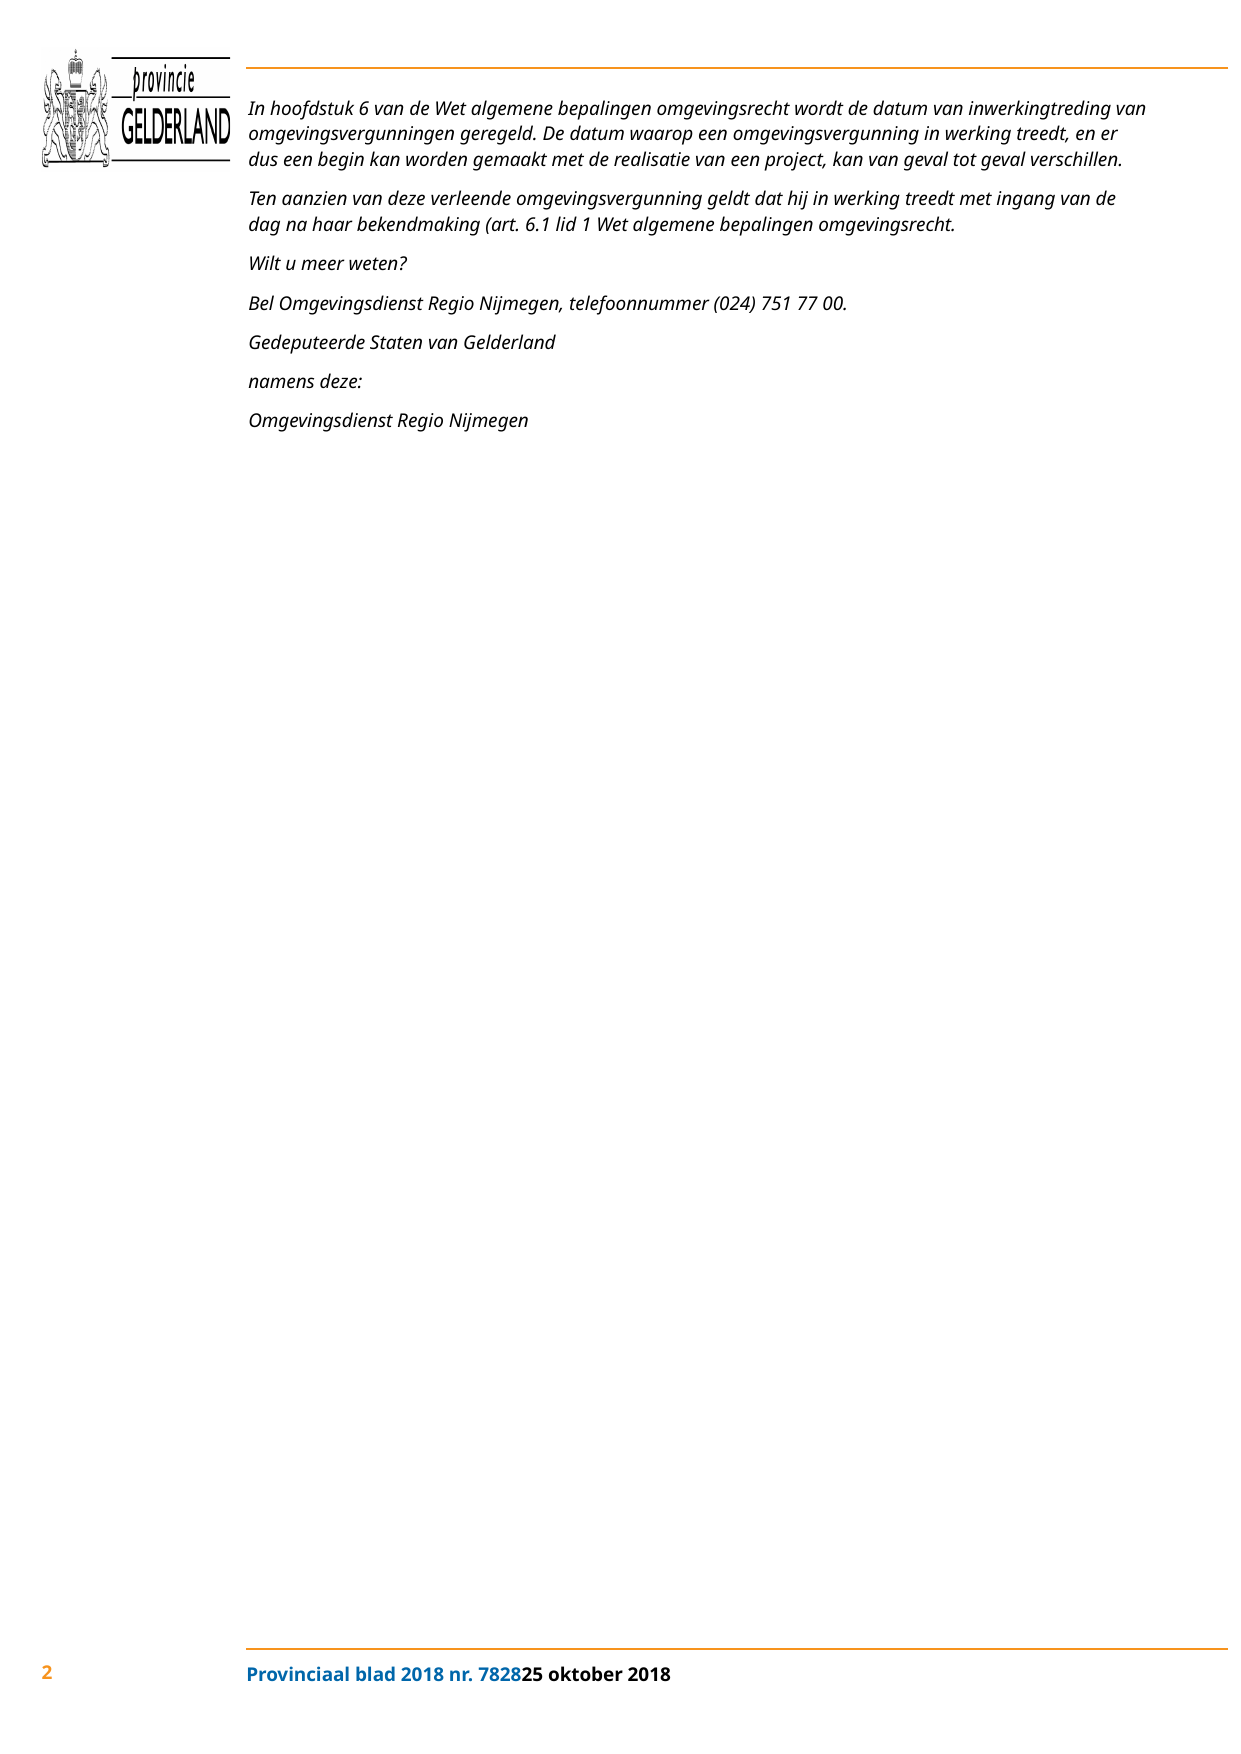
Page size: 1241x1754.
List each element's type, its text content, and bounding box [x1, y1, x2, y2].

text Wilt u meer weten? [248, 251, 1152, 276]
text Ten aanzien van deze verleende omgevingsvergunning geldt dat hij in werking treedt met ingang van de dag na haar bekendmaking (art. 6.1 lid 1 Wet algemene bepalingen omgevingsrecht. [248, 186, 1152, 237]
text In hoofdstuk 6 van de Wet algemene bepalingen omgevingsrecht wordt de datum van inwerkingtreding van omgevingsvergunningen geregeld. De datum waarop een omgevingsvergunning in werking treedt, en er dus een begin kan worden gemaakt met de realisatie van een project, kan van geval tot geval verschillen. [248, 95, 1152, 172]
picture [41, 47, 231, 172]
text Bel Omgevingsdienst Regio Nijmegen, telefoonnummer (024) 751 77 00. [248, 290, 1152, 316]
text namens deze: [248, 368, 1152, 394]
text Gedeputeerde Staten van Gelderland [248, 329, 1152, 355]
text Omgevingsdienst Regio Nijmegen [248, 408, 1152, 433]
